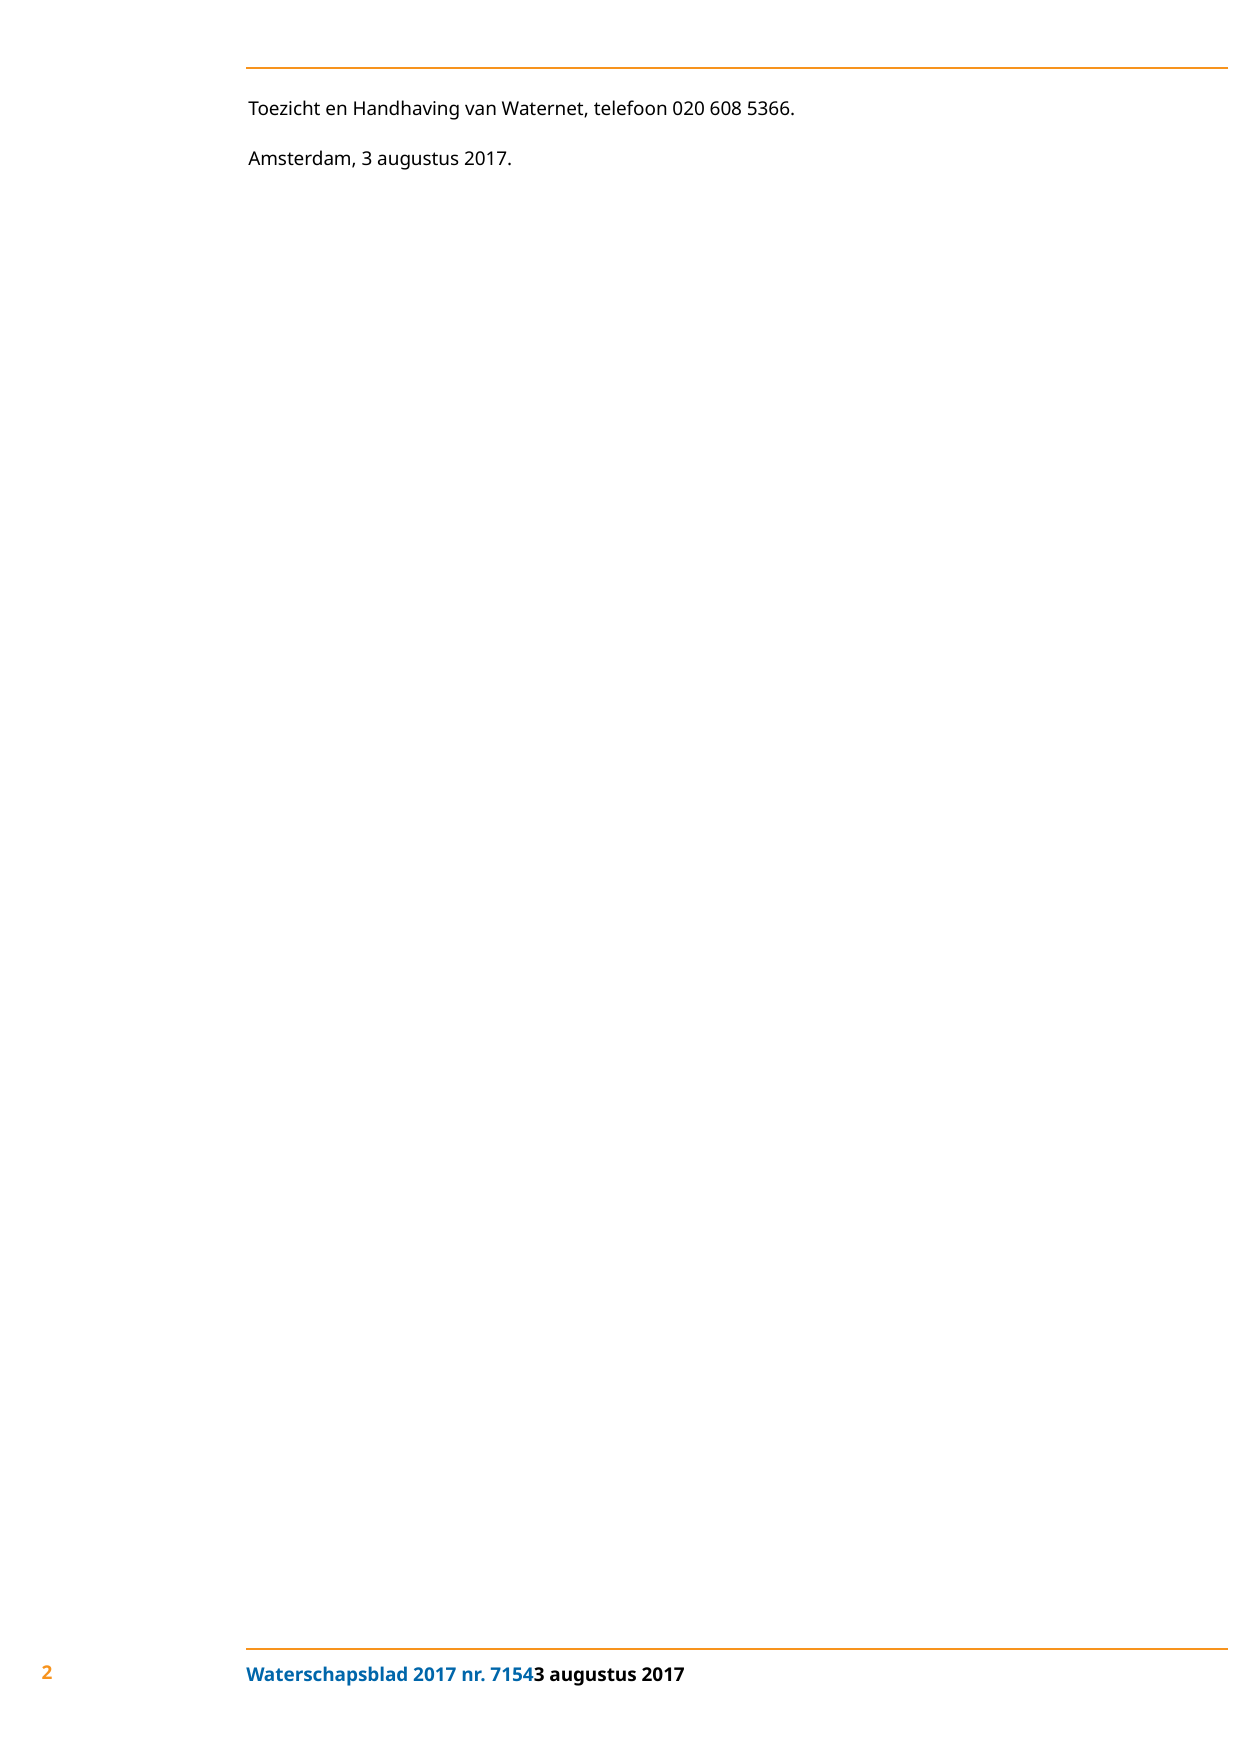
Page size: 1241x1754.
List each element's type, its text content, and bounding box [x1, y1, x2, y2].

picture [41, 47, 231, 172]
text Amsterdam, 3 augustus 2017. [248, 145, 1152, 171]
text Toezicht en Handhaving van Waternet, telefoon 020 608 5366. [248, 95, 1152, 121]
